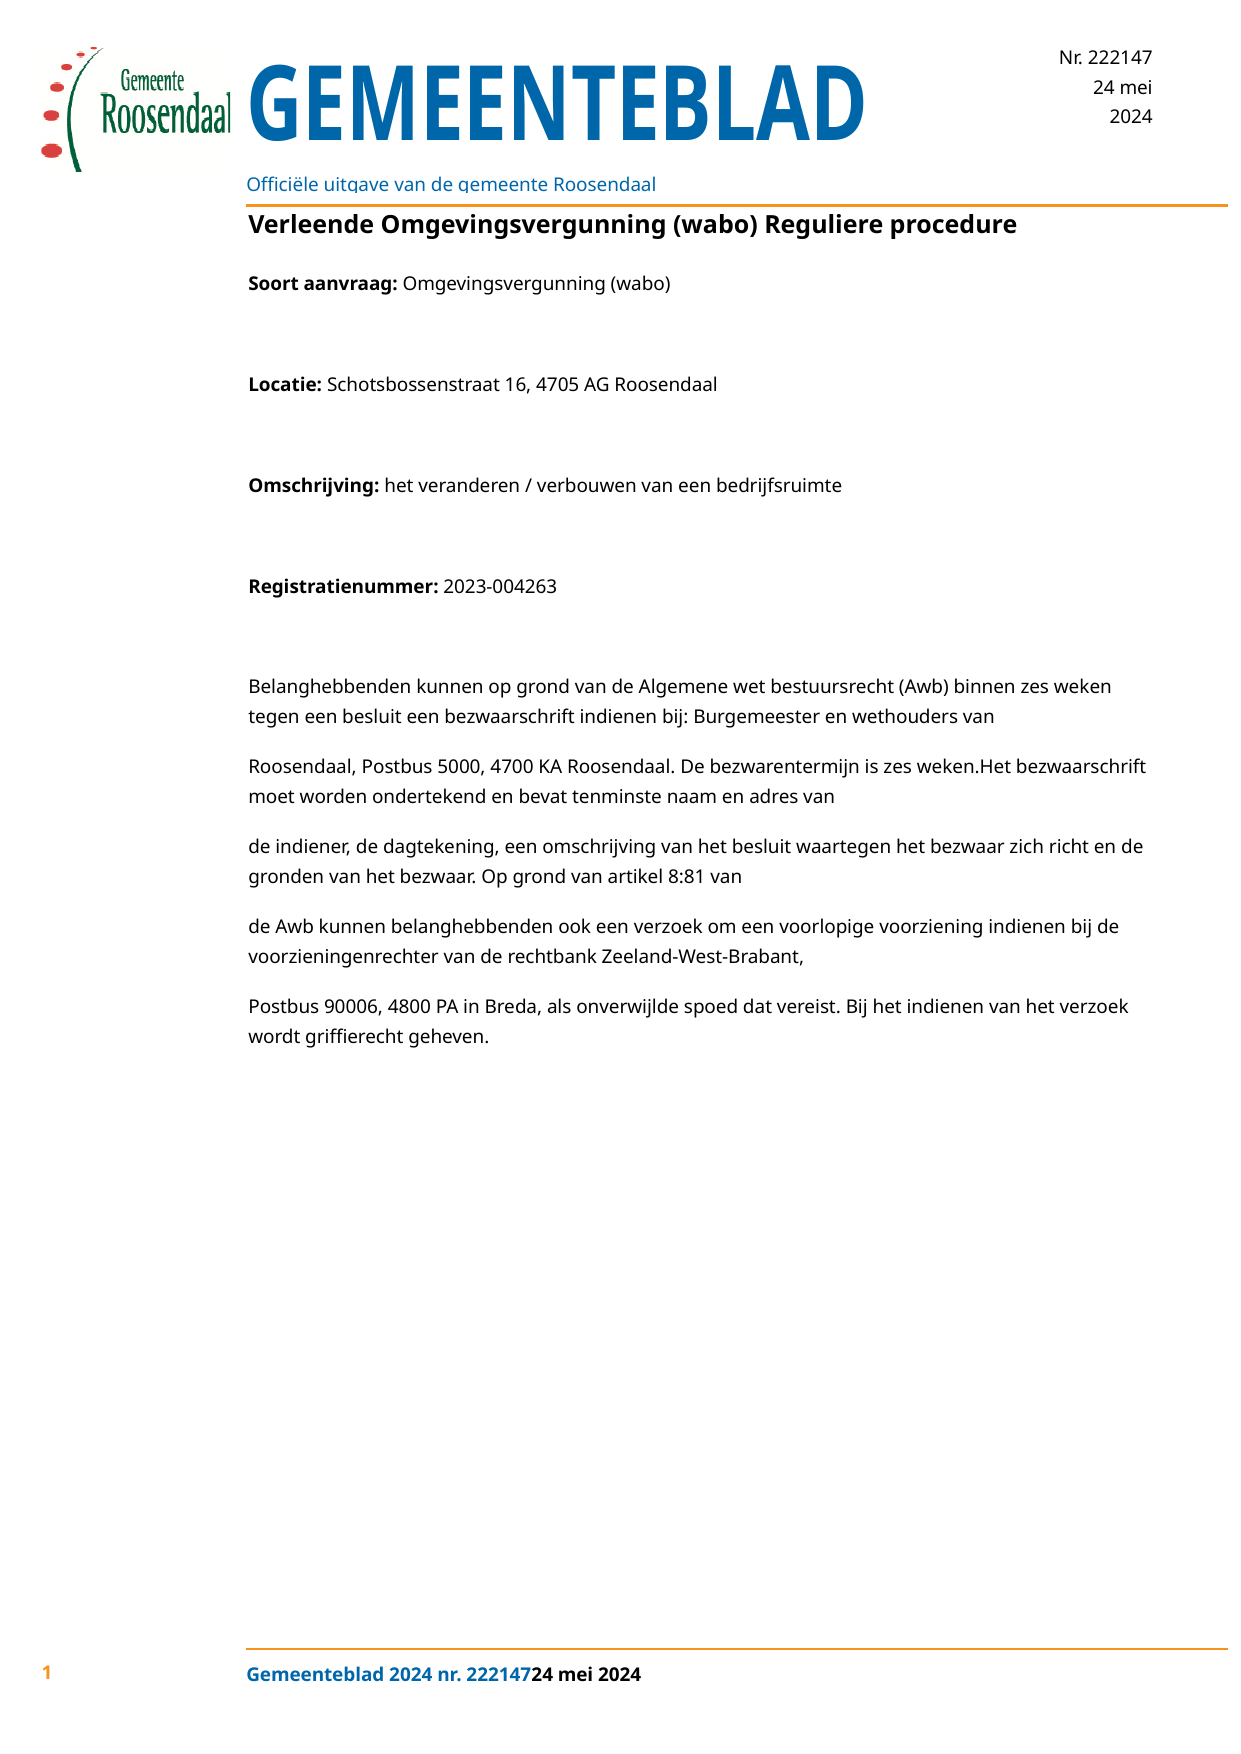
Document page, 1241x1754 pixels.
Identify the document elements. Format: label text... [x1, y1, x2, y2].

text Registratienummer: 2023-004263 [248, 573, 1152, 598]
text Postbus 90006, 4800 PA in Breda, als onverwijlde spoed dat vereist. Bij het indienen van het verzoek wordt griffierecht geheven. [248, 994, 1152, 1049]
text de Awb kunnen belanghebbenden ook een verzoek om een voorlopige voorziening indienen bij de voorzieningenrechter van de rechtbank Zeeland-West-Brabant, [248, 914, 1152, 969]
text Soort aanvraag: Omgevingsvergunning (wabo) [248, 270, 1152, 296]
picture [41, 47, 231, 172]
text Roosendaal, Postbus 5000, 4700 KA Roosendaal. De bezwarentermijn is zes weken.Het bezwaarschrift moet worden ondertekend en bevat tenminste naam en adres van [248, 754, 1152, 809]
text Omschrijving: het veranderen / verbouwen van een bedrijfsruimte [248, 472, 1152, 498]
text Belanghebbenden kunnen op grond van de Algemene wet bestuursrecht (Awb) binnen zes weken tegen een besluit een bezwaarschrift indienen bij: Burgemeester en wethouders van [248, 674, 1152, 729]
text Verleende Omgevingsvergunning (wabo) Reguliere procedure [248, 207, 1152, 241]
text de indiener, de dagtekening, een omschrijving van het besluit waartegen het bezwaar zich richt en de gronden van het bezwaar. Op grond van artikel 8:81 van [248, 834, 1152, 889]
text Locatie: Schotsbossenstraat 16, 4705 AG Roosendaal [248, 371, 1152, 397]
